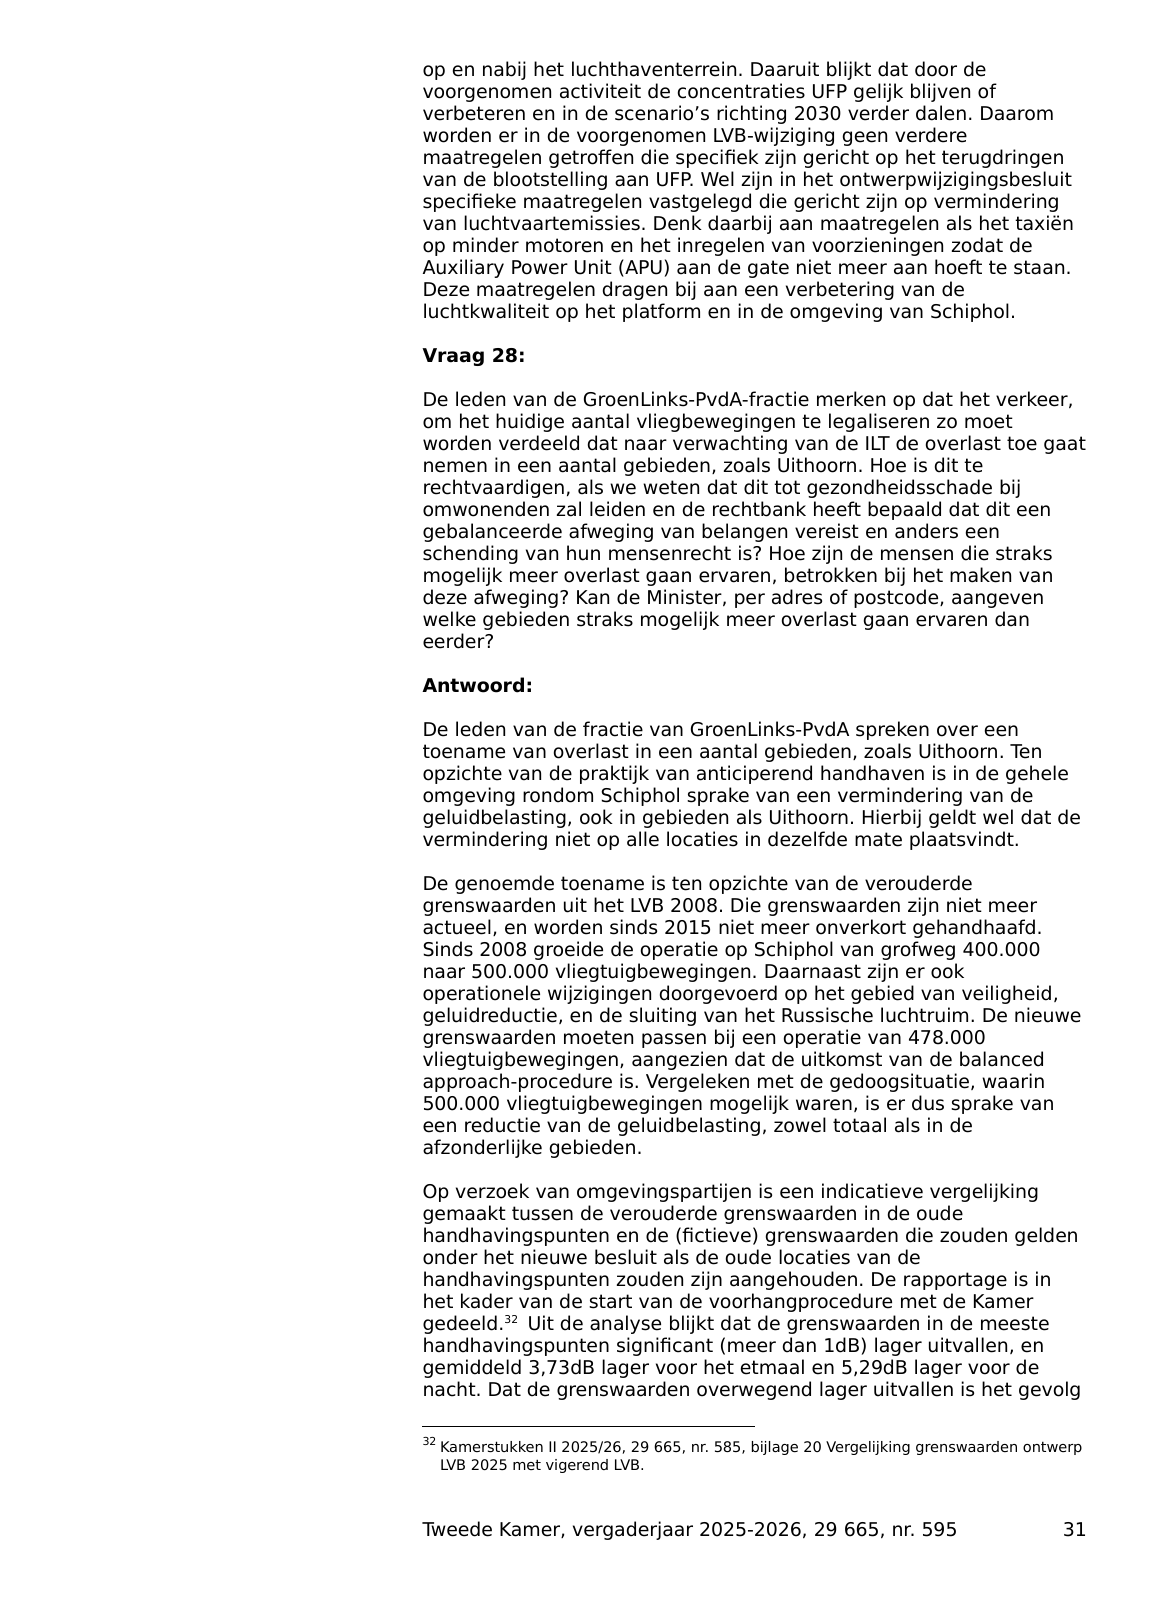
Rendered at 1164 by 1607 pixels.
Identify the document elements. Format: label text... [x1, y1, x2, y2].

text De leden van de fractie van GroenLinks-PvdA spreken over een toename van overlast in een aantal gebieden, zoals Uithoorn. Ten opzichte van de praktijk van anticiperend handhaven is in de gehele omgeving rondom Schiphol sprake van een vermindering van de geluidbelasting, ook in gebieden als Uithoorn. Hierbij geldt wel dat de vermindering niet op alle locaties in dezelfde mate plaatsvindt. [422, 719, 1087, 851]
subtitle Vraag 28: [422, 345, 1087, 367]
text De genoemde toename is ten opzichte van de verouderde grenswaarden uit het LVB 2008. Die grenswaarden zijn niet meer actueel, en worden sinds 2015 niet meer onverkort gehandhaafd. Sinds 2008 groeide de operatie op Schiphol van grofweg 400.000 naar 500.000 vliegtuigbewegingen. Daarnaast zijn er ook operationele wijzigingen doorgevoerd op het gebied van veiligheid, geluidreductie, en de sluiting van het Russische luchtruim. De nieuwe grenswaarden moeten passen bij een operatie van 478.000 vliegtuigbewegingen, aangezien dat de uitkomst van de balanced approach-procedure is. Vergeleken met de gedoogsituatie, waarin 500.000 vliegtuigbewegingen mogelijk waren, is er dus sprake van een reductie van de geluidbelasting, zowel totaal als in de afzonderlijke gebieden. [422, 873, 1087, 1159]
subtitle Antwoord: [422, 675, 1087, 697]
text op en nabij het luchthaventerrein. Daaruit blijkt dat door de voorgenomen activiteit de concentraties UFP gelijk blijven of verbeteren en in de scenario’s richting 2030 verder dalen. Daarom worden er in de voorgenomen LVB-wijziging geen verdere maatregelen getroffen die specifiek zijn gericht op het terugdringen van de blootstelling aan UFP. Wel zijn in het ontwerpwijzigingsbesluit specifieke maatregelen vastgelegd die gericht zijn op vermindering van luchtvaartemissies. Denk daarbij aan maatregelen als het taxiën op minder motoren en het inregelen van voorzieningen zodat de Auxiliary Power Unit (APU) aan de gate niet meer aan hoeft te staan. Deze maatregelen dragen bij aan een verbetering van de luchtkwaliteit op het platform en in de omgeving van Schiphol. [422, 59, 1087, 323]
text Op verzoek van omgevingspartijen is een indicatieve vergelijking gemaakt tussen de verouderde grenswaarden in de oude handhavingspunten en de (fictieve) grenswaarden die zouden gelden onder het nieuwe besluit als de oude locaties van de handhavingspunten zouden zijn aangehouden. De rapportage is in het kader van de start van de voorhangprocedure met de Kamer gedeeld. Uit de analyse blijkt dat de grenswaarden in de meeste handhavingspunten significant (meer dan 1dB) lager uitvallen, en gemiddeld 3,73dB lager voor het etmaal en 5,29dB lager voor de nacht. Dat de grenswaarden overwegend lager uitvallen is het gevolg [422, 1181, 1087, 1401]
text De leden van de GroenLinks-PvdA-fractie merken op dat het verkeer, om het huidige aantal vliegbewegingen te legaliseren zo moet worden verdeeld dat naar verwachting van de ILT de overlast toe gaat nemen in een aantal gebieden, zoals Uithoorn. Hoe is dit te rechtvaardigen, als we weten dat dit tot gezondheidsschade bij omwonenden zal leiden en de rechtbank heeft bepaald dat dit een gebalanceerde afweging van belangen vereist en anders een schending van hun mensenrecht is? Hoe zijn de mensen die straks mogelijk meer overlast gaan ervaren, betrokken bij het maken van deze afweging? Kan de Minister, per adres of postcode, aangeven welke gebieden straks mogelijk meer overlast gaan ervaren dan eerder? [422, 389, 1087, 653]
text Kamerstukken II 2025/26, 29 665, nr. 585, bijlage 20 Vergelijking grenswaarden ontwerp LVB 2025 met vigerend LVB. [422, 1435, 1087, 1474]
